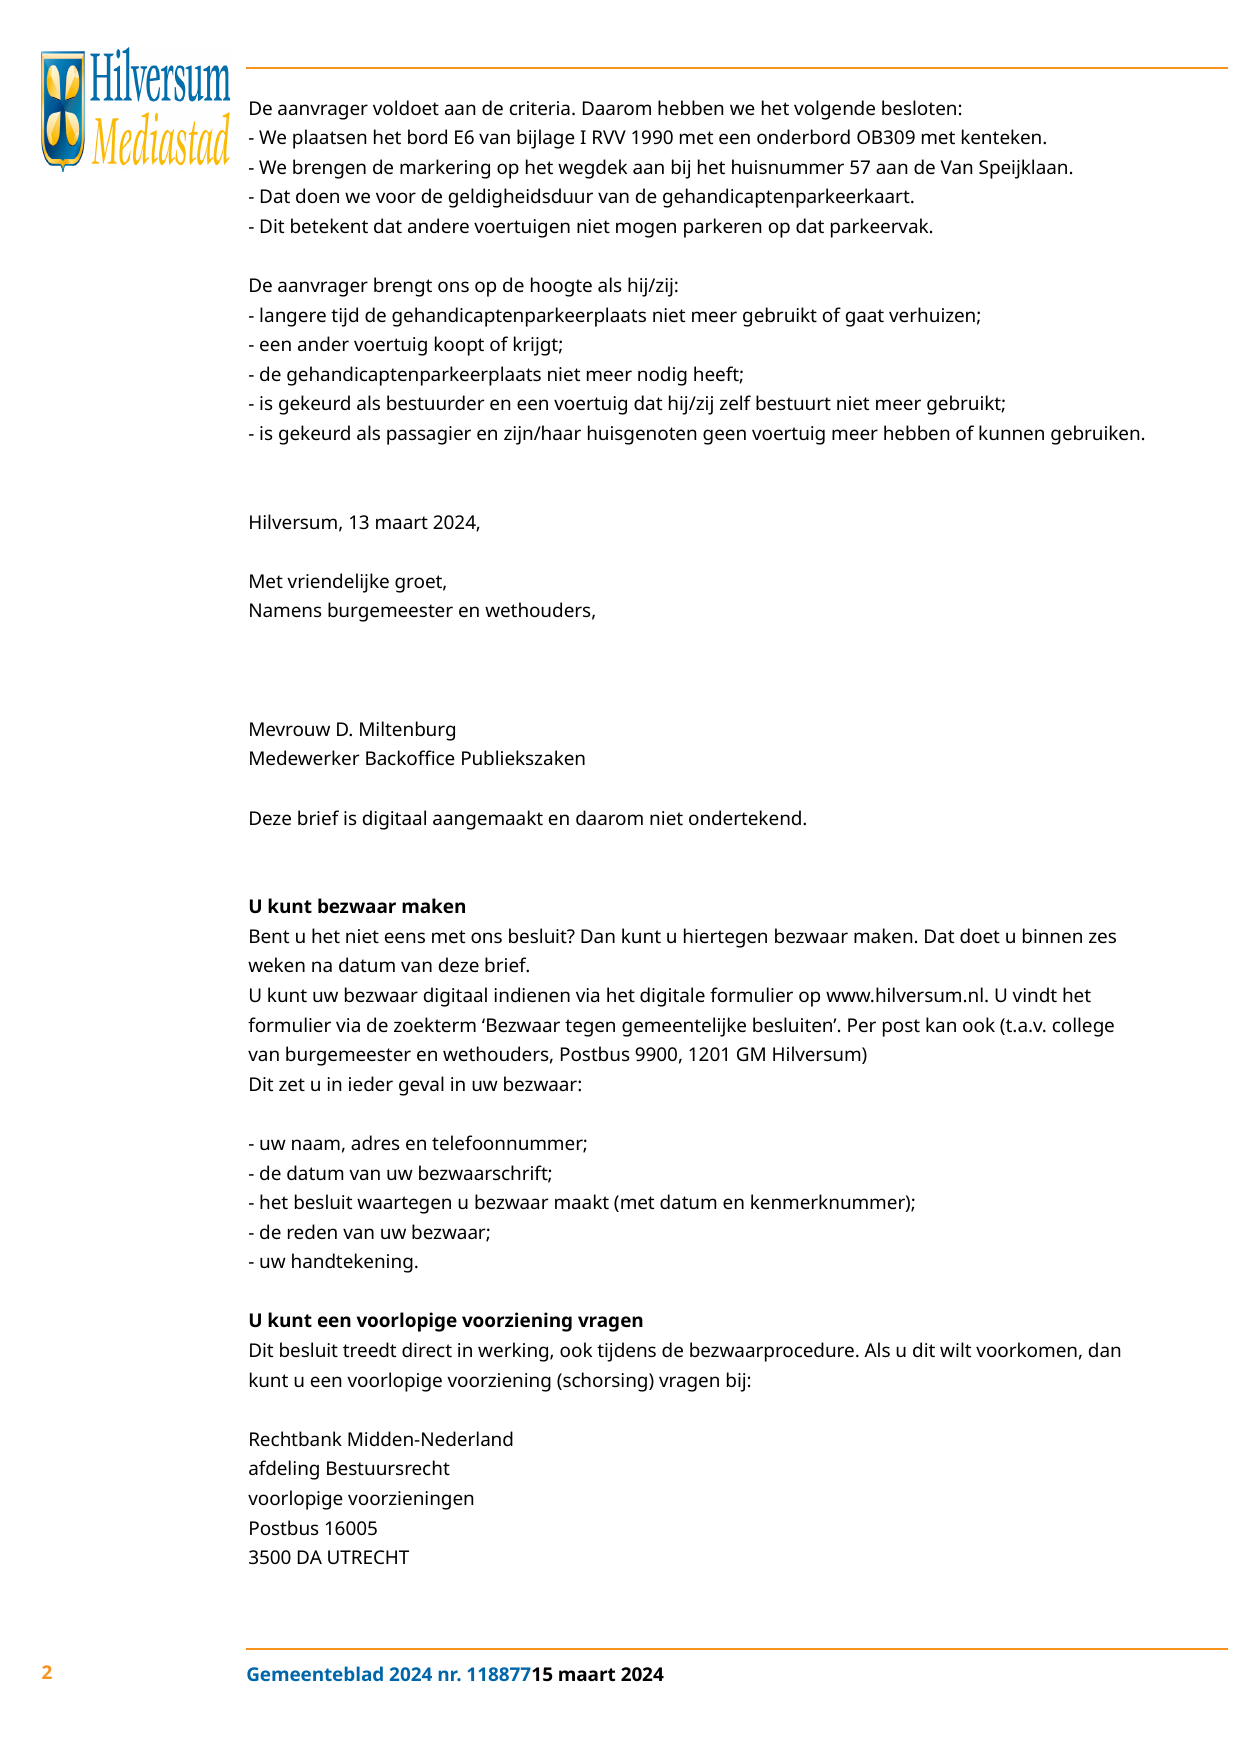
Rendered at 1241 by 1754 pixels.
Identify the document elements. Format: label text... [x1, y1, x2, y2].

text Dit besluit treedt direct in werking, ook tijdens de bezwaarprocedure. Als u dit wilt voorkomen, dan kunt u een voorlopige voorziening (schorsing) vragen bij: [248, 1337, 1152, 1393]
text De aanvrager brengt ons op de hoogte als hij/zij: [248, 272, 1152, 298]
text - de datum van uw bezwaarschrift; [248, 1160, 1152, 1186]
text - uw naam, adres en telefoonnummer; [248, 1130, 1152, 1156]
text Medewerker Backoffice Publiekszaken [248, 746, 1152, 771]
text U kunt bezwaar maken [248, 893, 1152, 919]
picture [41, 47, 231, 172]
text Namens burgemeester en wethouders, [248, 598, 1152, 623]
text Deze brief is digitaal aangemaakt en daarom niet ondertekend. [248, 805, 1152, 831]
text - de reden van uw bezwaar; [248, 1219, 1152, 1245]
text U kunt een voorlopige voorziening vragen [248, 1308, 1152, 1333]
text U kunt uw bezwaar digitaal indienen via het digitale formulier op www.hilversum.nl. U vindt het formulier via de zoekterm ‘Bezwaar tegen gemeentelijke besluiten’. Per post kan ook (t.a.v. college van burgemeester en wethouders, Postbus 9900, 1201 GM Hilversum) [248, 982, 1152, 1067]
text Bent u het niet eens met ons besluit? Dan kunt u hiertegen bezwaar maken. Dat doet u binnen zes weken na datum van deze brief. [248, 923, 1152, 978]
text - Dit betekent dat andere voertuigen niet mogen parkeren op dat parkeervak. [248, 213, 1152, 239]
text 3500 DA UTRECHT [248, 1544, 1152, 1570]
text afdeling Bestuursrecht [248, 1456, 1152, 1481]
text - de gehandicaptenparkeerplaats niet meer nodig heeft; [248, 361, 1152, 387]
text Postbus 16005 [248, 1515, 1152, 1541]
text - uw handtekening. [248, 1248, 1152, 1274]
text Rechtbank Midden-Nederland [248, 1426, 1152, 1452]
text De aanvrager voldoet aan de criteria. Daarom hebben we het volgende besloten: [248, 95, 1152, 121]
text Hilversum, 13 maart 2024, [248, 509, 1152, 535]
text - het besluit waartegen u bezwaar maakt (met datum en kenmerknummer); [248, 1189, 1152, 1215]
text - een ander voertuig koopt of krijgt; [248, 331, 1152, 357]
text - Dat doen we voor de geldigheidsduur van de gehandicaptenparkeerkaart. [248, 183, 1152, 209]
text Met vriendelijke groet, [248, 568, 1152, 594]
text Dit zet u in ieder geval in uw bezwaar: [248, 1071, 1152, 1097]
text - We plaatsen het bord E6 van bijlage I RVV 1990 met een onderbord OB309 met kenteken. [248, 124, 1152, 150]
text - langere tijd de gehandicaptenparkeerplaats niet meer gebruikt of gaat verhuizen; [248, 302, 1152, 328]
text Mevrouw D. Miltenburg [248, 716, 1152, 742]
text - is gekeurd als passagier en zijn/haar huisgenoten geen voertuig meer hebben of kunnen gebruiken. [248, 420, 1152, 446]
text - We brengen de markering op het wegdek aan bij het huisnummer 57 aan de Van Speijklaan. [248, 154, 1152, 180]
text - is gekeurd als bestuurder en een voertuig dat hij/zij zelf bestuurt niet meer gebruikt; [248, 391, 1152, 416]
text voorlopige voorzieningen [248, 1485, 1152, 1511]
